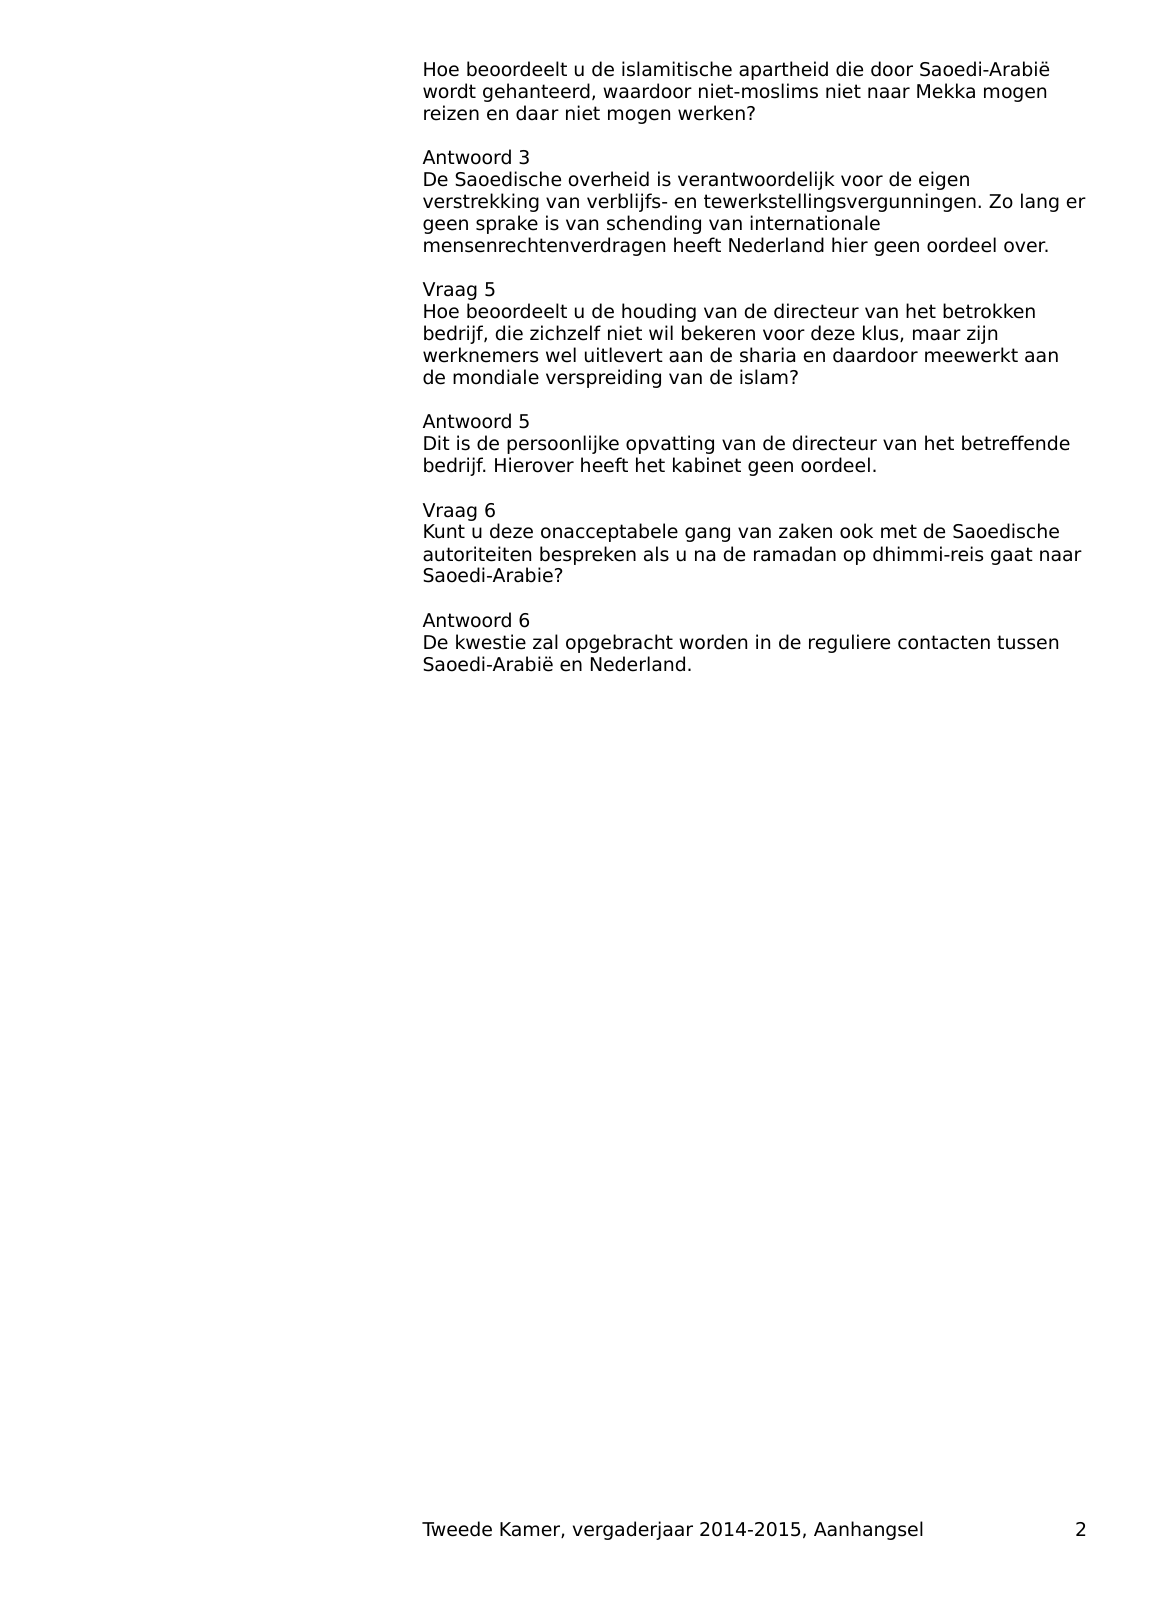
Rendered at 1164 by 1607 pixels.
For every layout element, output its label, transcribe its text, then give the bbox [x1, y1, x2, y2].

text Hoe beoordeelt u de houding van de directeur van het betrokken bedrijf, die zichzelf niet wil bekeren voor deze klus, maar zijn werknemers wel uitlevert aan de sharia en daardoor meewerkt aan de mondiale verspreiding van de islam? [422, 301, 1087, 389]
text Vraag 5 [422, 279, 1087, 301]
text Antwoord 6 [422, 609, 1087, 632]
text Antwoord 3 [422, 147, 1087, 169]
text De kwestie zal opgebracht worden in de reguliere contacten tussen Saoedi-Arabië en Nederland. [422, 632, 1087, 676]
text Dit is de persoonlijke opvatting van de directeur van het betreffende bedrijf. Hierover heeft het kabinet geen oordeel. [422, 433, 1087, 477]
text Kunt u deze onacceptabele gang van zaken ook met de Saoedische autoriteiten bespreken als u na de ramadan op dhimmi-reis gaat naar Saoedi-Arabie? [422, 521, 1087, 587]
text De Saoedische overheid is verantwoordelijk voor de eigen verstrekking van verblijfs- en tewerkstellingsvergunningen. Zo lang er geen sprake is van schending van internationale mensenrechtenverdragen heeft Nederland hier geen oordeel over. [422, 169, 1087, 257]
text Vraag 6 [422, 499, 1087, 521]
text Antwoord 5 [422, 411, 1087, 433]
text Hoe beoordeelt u de islamitische apartheid die door Saoedi-Arabië wordt gehanteerd, waardoor niet-moslims niet naar Mekka mogen reizen en daar niet mogen werken? [422, 59, 1087, 125]
